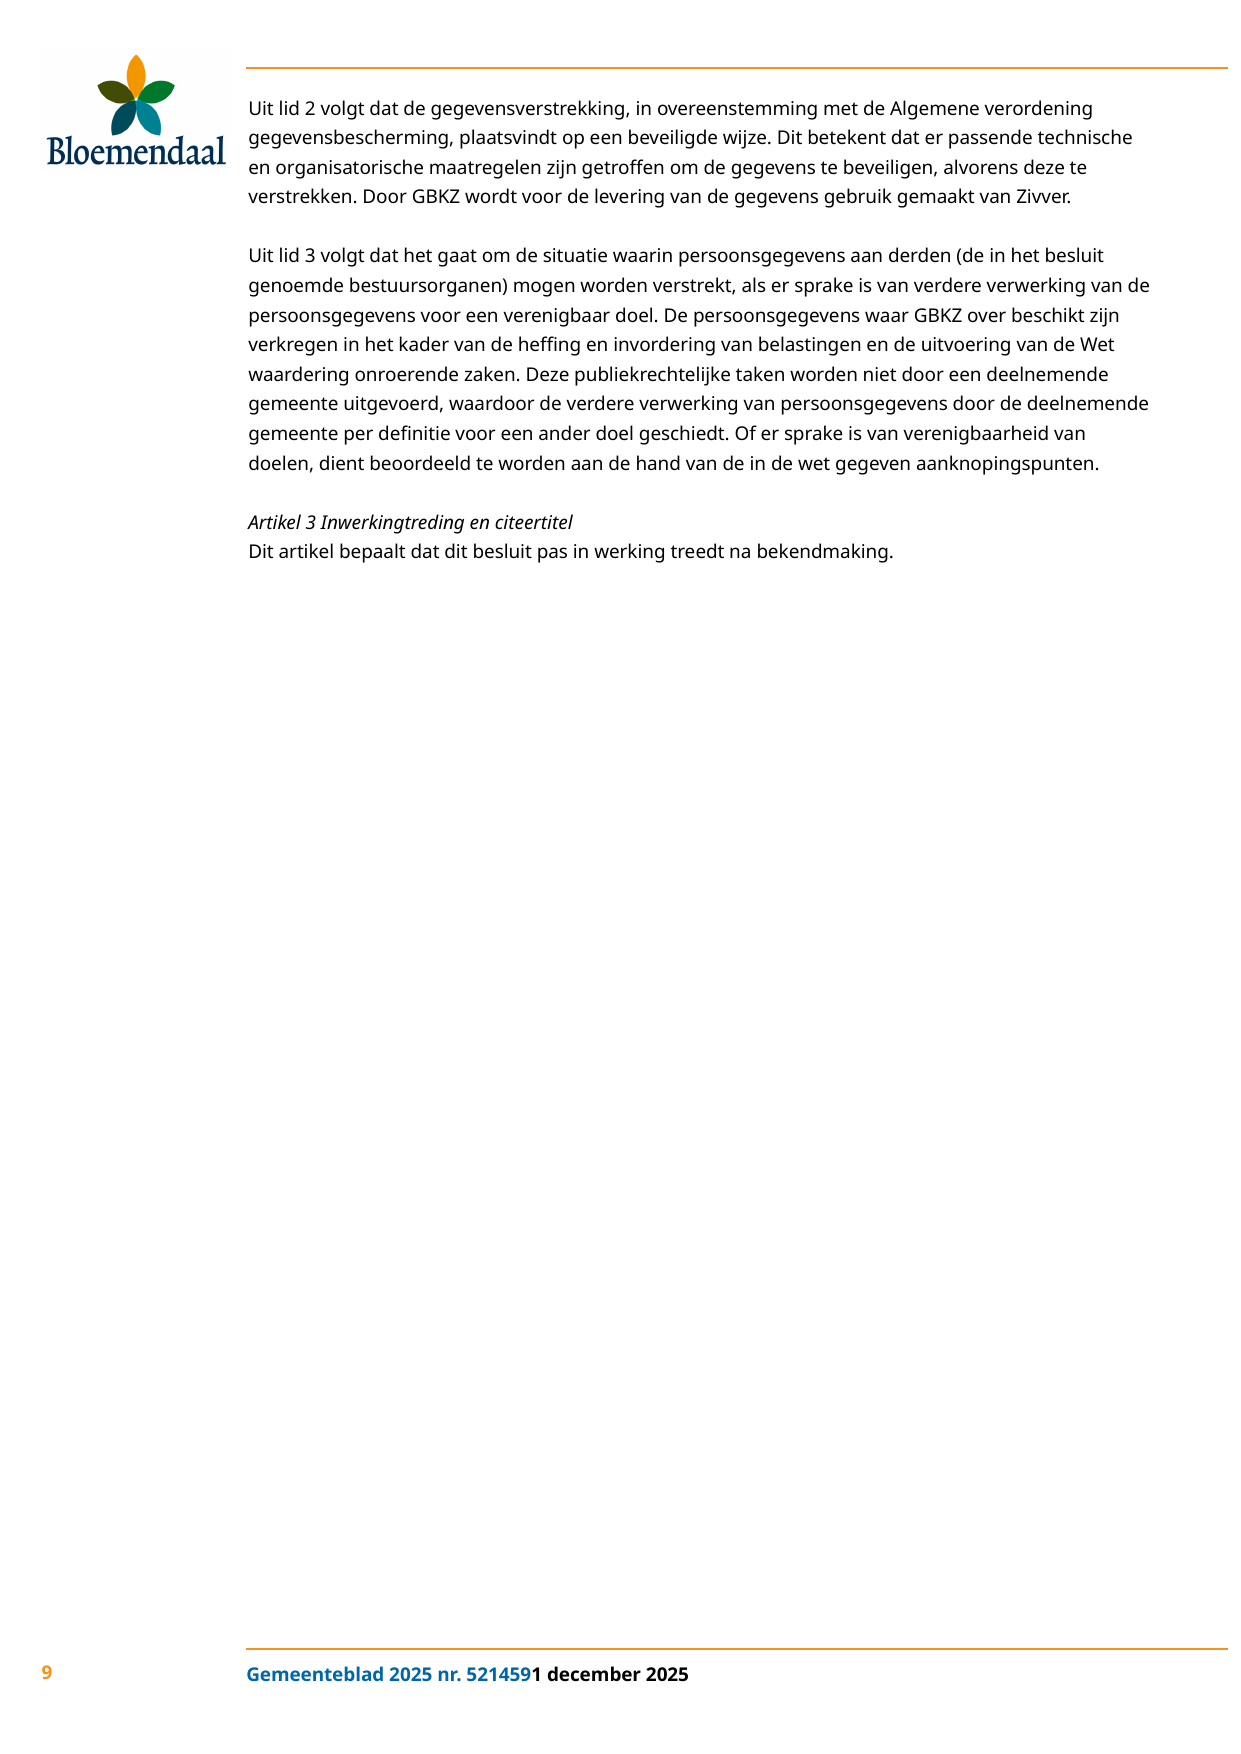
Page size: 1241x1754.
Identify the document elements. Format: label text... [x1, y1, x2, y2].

text Uit lid 2 volgt dat de gegevensverstrekking, in overeenstemming met de Algemene verordening gegevensbescherming, plaatsvindt op een beveiligde wijze. Dit betekent dat er passende technische en organisatorische maatregelen zijn getroffen om de gegevens te beveiligen, alvorens deze te verstrekken. Door GBKZ wordt voor de levering van de gegevens gebruik gemaakt van Zivver. [248, 95, 1152, 209]
picture [41, 47, 231, 172]
text Dit artikel bepaalt dat dit besluit pas in werking treedt na bekendmaking. [248, 538, 1152, 564]
text Uit lid 3 volgt dat het gaat om de situatie waarin persoonsgegevens aan derden (de in het besluit genoemde bestuursorganen) mogen worden verstrekt, als er sprake is van verdere verwerking van de persoonsgegevens voor een verenigbaar doel. De persoonsgegevens waar GBKZ over beschikt zijn verkregen in het kader van de heffing en invordering van belastingen en de uitvoering van de Wet waardering onroerende zaken. Deze publiekrechtelijke taken worden niet door een deelnemende gemeente uitgevoerd, waardoor de verdere verwerking van persoonsgegevens door de deelnemende gemeente per definitie voor een ander doel geschiedt. Of er sprake is van verenigbaarheid van doelen, dient beoordeeld te worden aan de hand van de in de wet gegeven aanknopingspunten. [248, 243, 1152, 476]
text Artikel 3 Inwerkingtreding en citeertitel [248, 509, 1152, 535]
